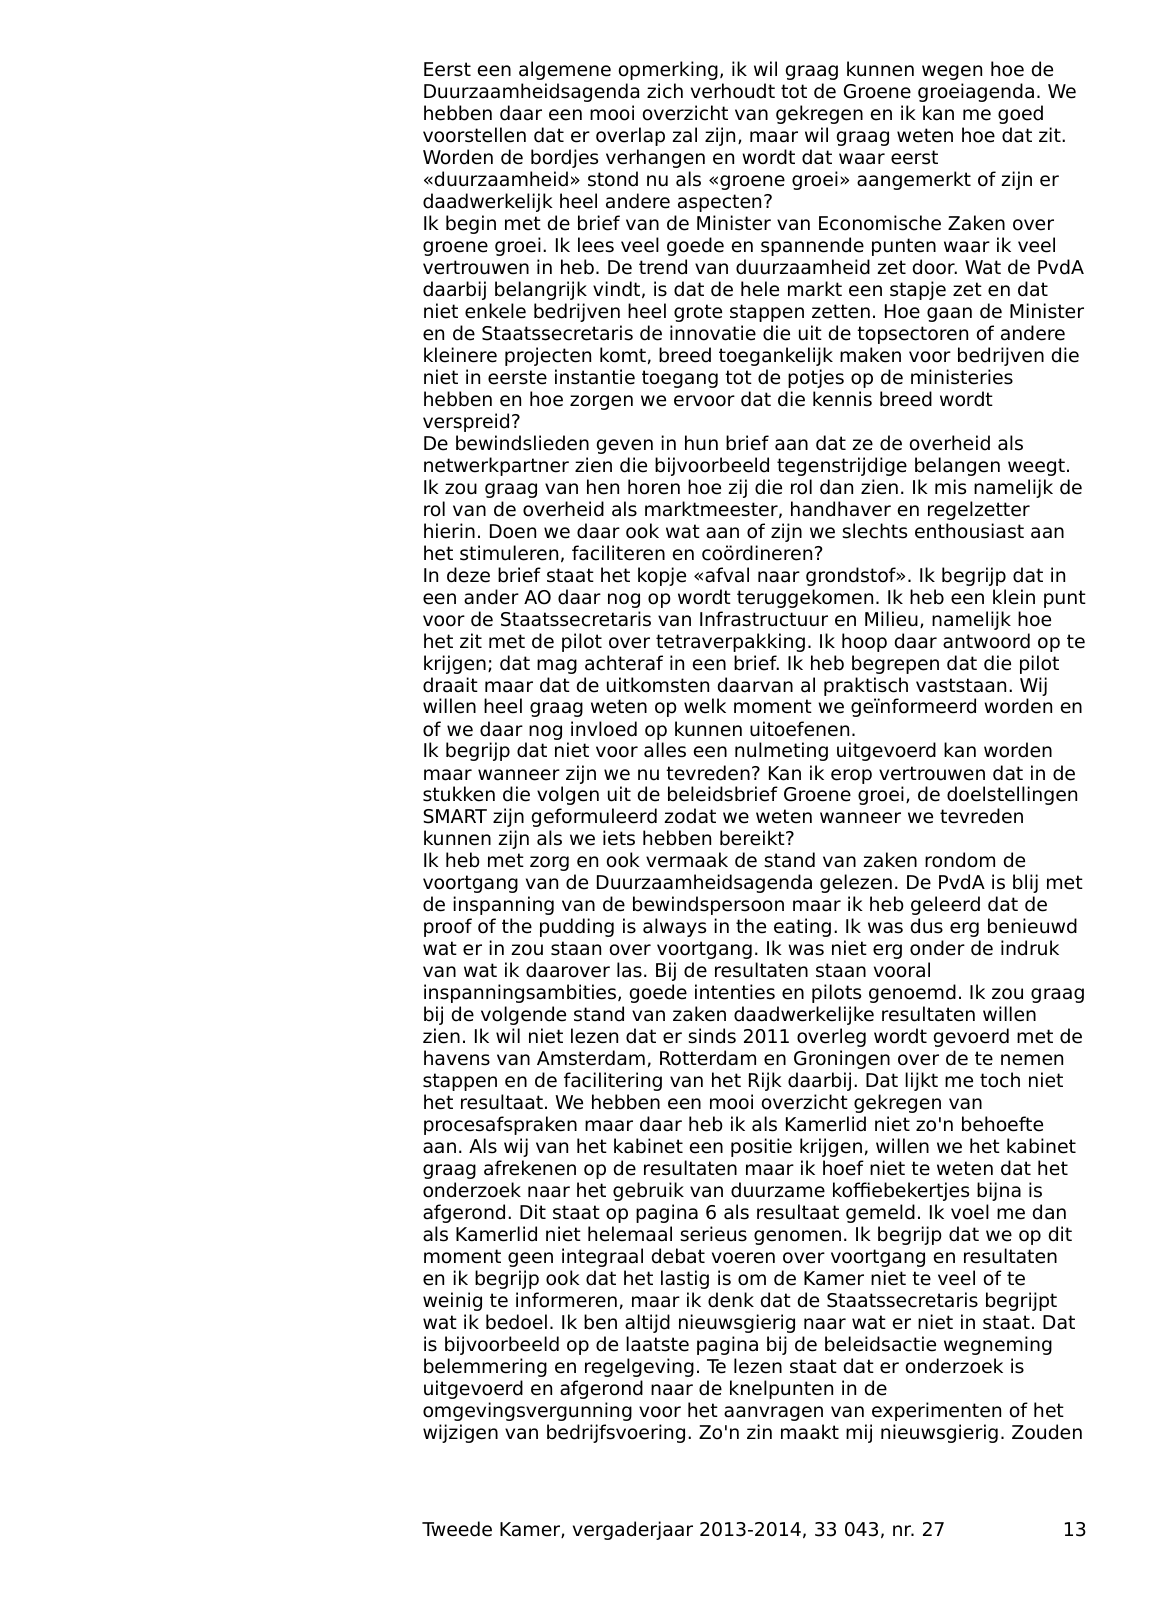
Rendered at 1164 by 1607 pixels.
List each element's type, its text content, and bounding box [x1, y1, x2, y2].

text De bewindslieden geven in hun brief aan dat ze de overheid als netwerkpartner zien die bijvoorbeeld tegenstrijdige belangen weegt. Ik zou graag van hen horen hoe zij die rol dan zien. Ik mis namelijk de rol van de overheid als marktmeester, handhaver en regelzetter hierin. Doen we daar ook wat aan of zijn we slechts enthousiast aan het stimuleren, faciliteren en coördineren? [422, 433, 1087, 564]
text In deze brief staat het kopje «afval naar grondstof». Ik begrijp dat in een ander AO daar nog op wordt teruggekomen. Ik heb een klein punt voor de Staatssecretaris van Infrastructuur en Milieu, namelijk hoe het zit met de pilot over tetraverpakking. Ik hoop daar antwoord op te krijgen; dat mag achteraf in een brief. Ik heb begrepen dat die pilot draait maar dat de uitkomsten daarvan al praktisch vaststaan. Wij willen heel graag weten op welk moment we geïnformeerd worden en of we daar nog invloed op kunnen uitoefenen. [422, 564, 1087, 740]
text Ik begrijp dat niet voor alles een nulmeting uitgevoerd kan worden maar wanneer zijn we nu tevreden? Kan ik erop vertrouwen dat in de stukken die volgen uit de beleidsbrief Groene groei, de doelstellingen SMART zijn geformuleerd zodat we weten wanneer we tevreden kunnen zijn als we iets hebben bereikt? [422, 740, 1087, 850]
text Eerst een algemene opmerking, ik wil graag kunnen wegen hoe de Duurzaamheidsagenda zich verhoudt tot de Groene groeiagenda. We hebben daar een mooi overzicht van gekregen en ik kan me goed voorstellen dat er overlap zal zijn, maar wil graag weten hoe dat zit. Worden de bordjes verhangen en wordt dat waar eerst «duurzaamheid» stond nu als «groene groei» aangemerkt of zijn er daadwerkelijk heel andere aspecten? [422, 59, 1087, 213]
text Ik begin met de brief van de Minister van Economische Zaken over groene groei. Ik lees veel goede en spannende punten waar ik veel vertrouwen in heb. De trend van duurzaamheid zet door. Wat de PvdA daarbij belangrijk vindt, is dat de hele markt een stapje zet en dat niet enkele bedrijven heel grote stappen zetten. Hoe gaan de Minister en de Staatssecretaris de innovatie die uit de topsectoren of andere kleinere projecten komt, breed toegankelijk maken voor bedrijven die niet in eerste instantie toegang tot de potjes op de ministeries hebben en hoe zorgen we ervoor dat die kennis breed wordt verspreid? [422, 213, 1087, 433]
text Ik heb met zorg en ook vermaak de stand van zaken rondom de voortgang van de Duurzaamheidsagenda gelezen. De PvdA is blij met de inspanning van de bewindspersoon maar ik heb geleerd dat de proof of the pudding is always in the eating. Ik was dus erg benieuwd wat er in zou staan over voortgang. Ik was niet erg onder de indruk van wat ik daarover las. Bij de resultaten staan vooral inspanningsambities, goede intenties en pilots genoemd. Ik zou graag bij de volgende stand van zaken daadwerkelijke resultaten willen zien. Ik wil niet lezen dat er sinds 2011 overleg wordt gevoerd met de havens van Amsterdam, Rotterdam en Groningen over de te nemen stappen en de facilitering van het Rijk daarbij. Dat lijkt me toch niet het resultaat. We hebben een mooi overzicht gekregen van procesafspraken maar daar heb ik als Kamerlid niet zo'n behoefte aan. Als wij van het kabinet een positie krijgen, willen we het kabinet graag afrekenen op de resultaten maar ik hoef niet te weten dat het onderzoek naar het gebruik van duurzame koffiebekertjes bijna is afgerond. Dit staat op pagina 6 als resultaat gemeld. Ik voel me dan als Kamerlid niet helemaal serieus genomen. Ik begrijp dat we op dit moment geen integraal debat voeren over voortgang en resultaten en ik begrijp ook dat het lastig is om de Kamer niet te veel of te weinig te informeren, maar ik denk dat de Staatssecretaris begrijpt wat ik bedoel. Ik ben altijd nieuwsgierig naar wat er niet in staat. Dat is bijvoorbeeld op de laatste pagina bij de beleidsactie wegneming belemmering en regelgeving. Te lezen staat dat er onderzoek is uitgevoerd en afgerond naar de knelpunten in de omgevingsvergunning voor het aanvragen van experimenten of het wijzigen van bedrijfsvoering. Zo'n zin maakt mij nieuwsgierig. Zouden [422, 850, 1087, 1444]
